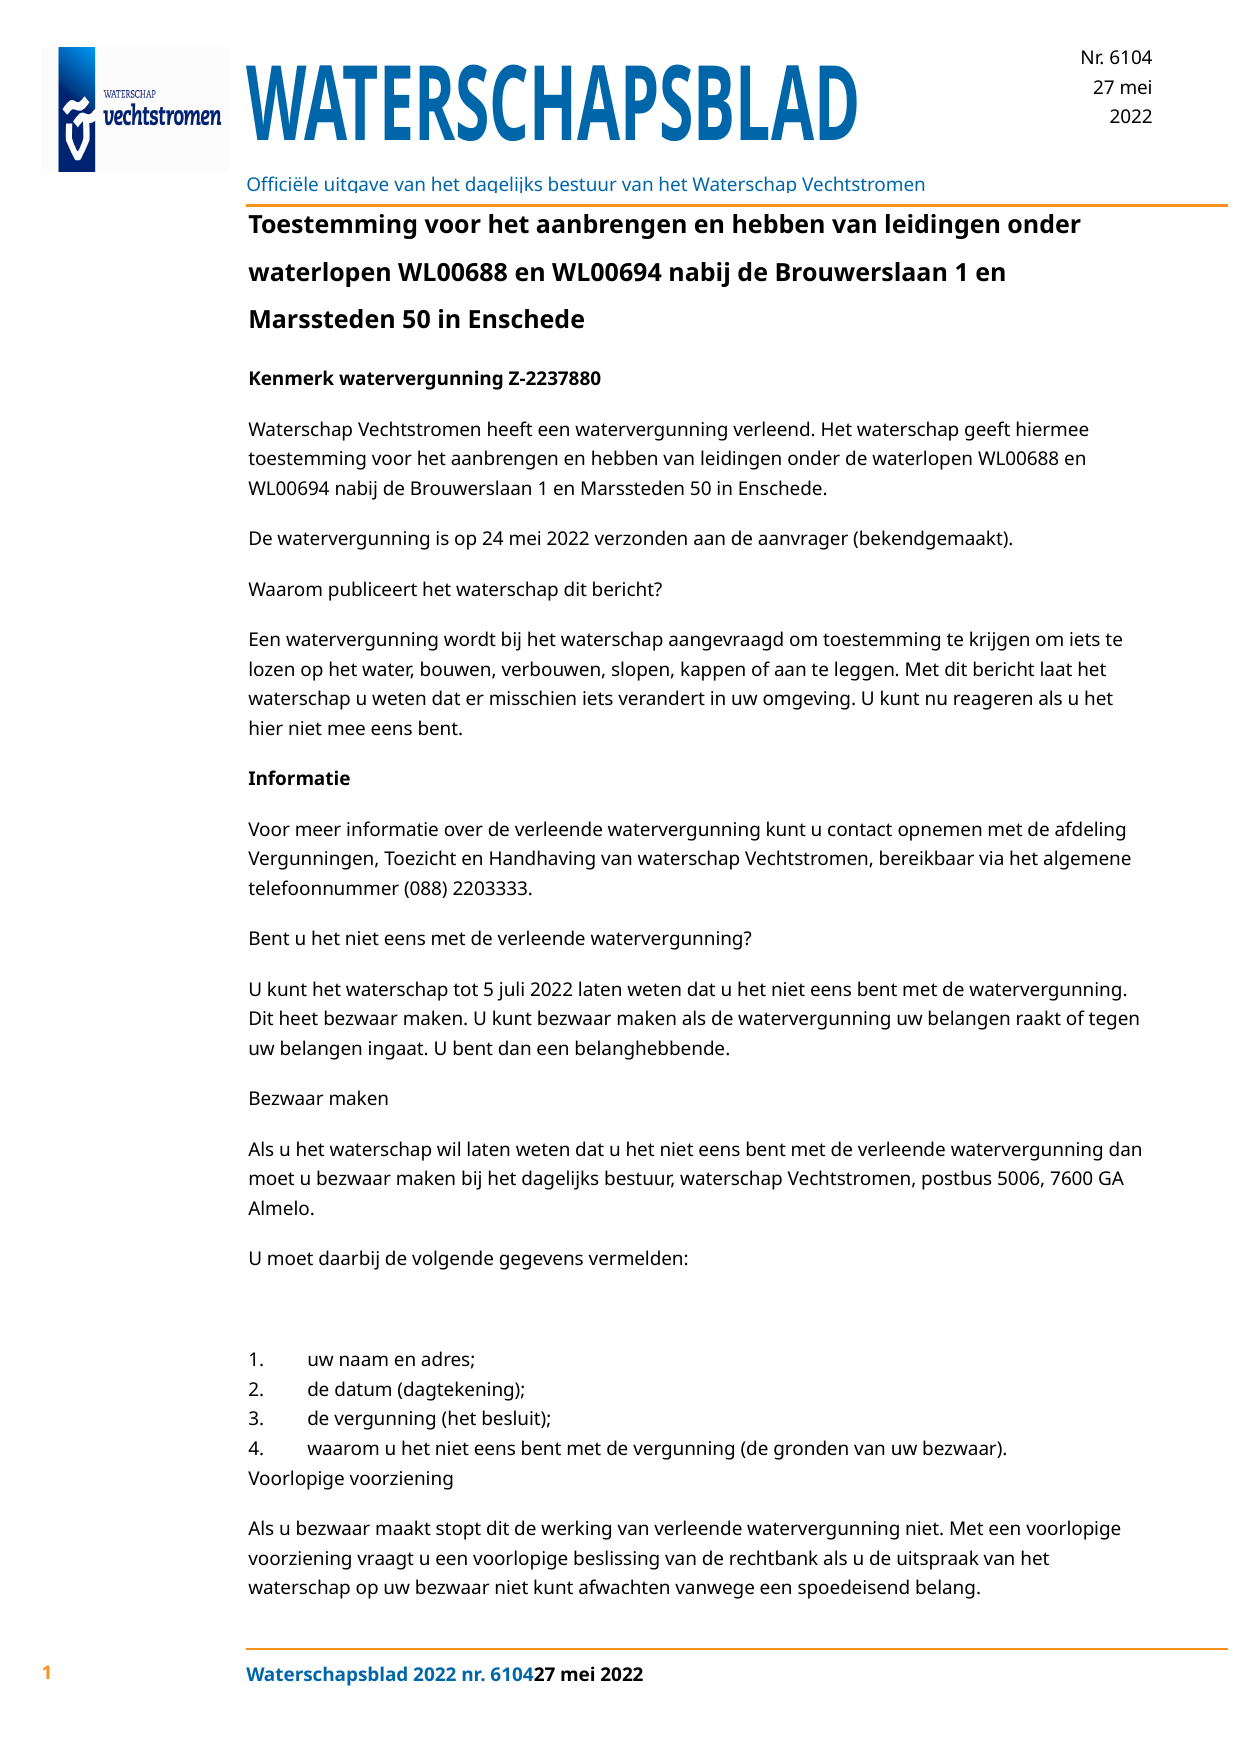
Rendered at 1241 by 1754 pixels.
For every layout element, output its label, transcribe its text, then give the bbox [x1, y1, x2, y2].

text Voor meer informatie over de verleende watervergunning kunt u contact opnemen met de afdeling Vergunningen, Toezicht en Handhaving van waterschap Vechtstromen, bereikbaar via het algemene telefoonnummer (088) 2203333. [248, 816, 1152, 901]
list uw naam en adres; [248, 1346, 1152, 1372]
text Bezwaar maken [248, 1086, 1152, 1111]
text U moet daarbij de volgende gegevens vermelden: [248, 1246, 1152, 1271]
picture [41, 47, 231, 172]
text U kunt het waterschap tot 5 juli 2022 laten weten dat u het niet eens bent met de watervergunning. Dit heet bezwaar maken. U kunt bezwaar maken als de watervergunning uw belangen raakt of tegen uw belangen ingaat. U bent dan een belanghebbende. [248, 976, 1152, 1061]
list waarom u het niet eens bent met de vergunning (de gronden van uw bezwaar). [248, 1435, 1152, 1461]
text Als u bezwaar maakt stopt dit de werking van verleende watervergunning niet. Met een voorlopige voorziening vraagt u een voorlopige beslissing van de rechtbank als u de uitspraak van het waterschap op uw bezwaar niet kunt afwachten vanwege een spoedeisend belang. [248, 1515, 1152, 1600]
text Als u het waterschap wil laten weten dat u het niet eens bent met de verleende watervergunning dan moet u bezwaar maken bij het dagelijks bestuur, waterschap Vechtstromen, postbus 5006, 7600 GA Almelo. [248, 1136, 1152, 1221]
text Waterschap Vechtstromen heeft een watervergunning verleend. Het waterschap geeft hiermee toestemming voor het aanbrengen en hebben van leidingen onder de waterlopen WL00688 en WL00694 nabij de Brouwerslaan 1 en Marssteden 50 in Enschede. [248, 416, 1152, 501]
text Een watervergunning wordt bij het waterschap aangevraagd om toestemming te krijgen om iets te lozen op het water, bouwen, verbouwen, slopen, kappen of aan te leggen. Met dit bericht laat het waterschap u weten dat er misschien iets verandert in uw omgeving. U kunt nu reageren als u het hier niet mee eens bent. [248, 626, 1152, 741]
text De watervergunning is op 24 mei 2022 verzonden aan de aanvrager (bekendgemaakt). [248, 526, 1152, 551]
text Informatie [248, 766, 1152, 791]
list de datum (dagtekening); [248, 1376, 1152, 1402]
text Kenmerk watervergunning Z-2237880 [248, 366, 1152, 391]
text Toestemming voor het aanbrengen en hebben van leidingen onder waterlopen WL00688 en WL00694 nabij de Brouwerslaan 1 en Marssteden 50 in Enschede [248, 207, 1152, 336]
text Waarom publiceert het waterschap dit bericht? [248, 576, 1152, 602]
text Bent u het niet eens met de verleende watervergunning? [248, 926, 1152, 951]
text Voorlopige voorziening [248, 1465, 1152, 1490]
list de vergunning (het besluit); [248, 1406, 1152, 1431]
